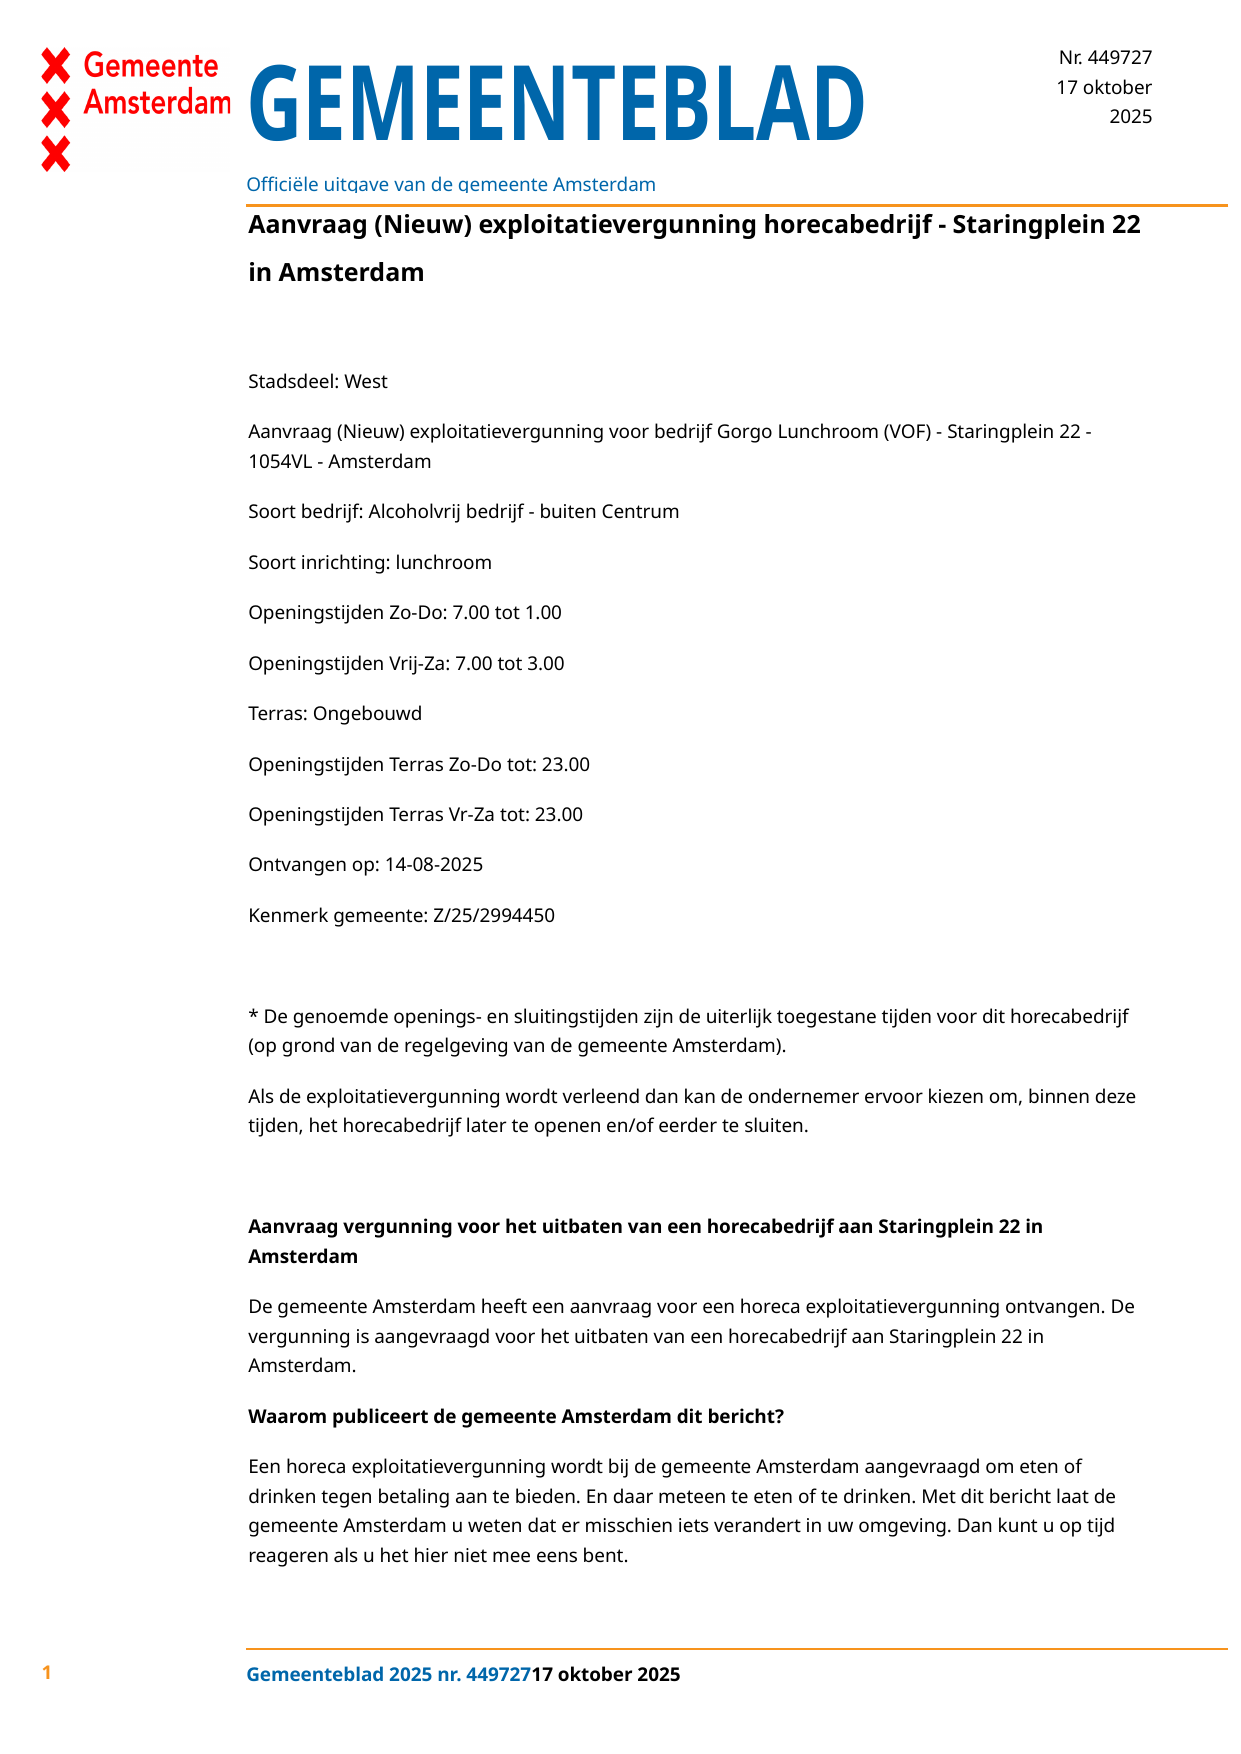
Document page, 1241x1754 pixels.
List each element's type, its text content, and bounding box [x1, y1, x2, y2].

text Stadsdeel: West [248, 368, 1152, 394]
text Openingstijden Terras Vr-Za tot: 23.00 [248, 801, 1152, 827]
text Aanvraag (Nieuw) exploitatievergunning horecabedrijf - Staringplein 22 in Amsterdam [248, 207, 1152, 288]
text Waarom publiceert de gemeente Amsterdam dit bericht? [248, 1403, 1152, 1429]
text Openingstijden Vrij-Za: 7.00 tot 3.00 [248, 650, 1152, 676]
text Een horeca exploitatievergunning wordt bij de gemeente Amsterdam aangevraagd om eten of drinken tegen betaling aan te bieden. En daar meteen te eten of te drinken. Met dit bericht laat de gemeente Amsterdam u weten dat er misschien iets verandert in uw omgeving. Dan kunt u op tijd reageren als u het hier niet mee eens bent. [248, 1453, 1152, 1568]
text Als de exploitatievergunning wordt verleend dan kan de ondernemer ervoor kiezen om, binnen deze tijden, het horecabedrijf later te openen en/of eerder te sluiten. [248, 1083, 1152, 1138]
text Kenmerk gemeente: Z/25/2994450 [248, 902, 1152, 928]
text Soort inrichting: lunchroom [248, 549, 1152, 575]
text Ontvangen op: 14-08-2025 [248, 852, 1152, 877]
text Soort bedrijf: Alcoholvrij bedrijf - buiten Centrum [248, 499, 1152, 524]
text Aanvraag vergunning voor het uitbaten van een horecabedrijf aan Staringplein 22 in Amsterdam [248, 1213, 1152, 1269]
picture [41, 47, 231, 172]
text * De genoemde openings- en sluitingstijden zijn de uiterlijk toegestane tijden voor dit horecabedrijf (op grond van de regelgeving van de gemeente Amsterdam). [248, 1003, 1152, 1058]
text Terras: Ongebouwd [248, 700, 1152, 726]
text De gemeente Amsterdam heeft een aanvraag voor een horeca exploitatievergunning ontvangen. De vergunning is aangevraagd voor het uitbaten van een horecabedrijf aan Staringplein 22 in Amsterdam. [248, 1293, 1152, 1378]
text Openingstijden Zo-Do: 7.00 tot 1.00 [248, 599, 1152, 625]
text Aanvraag (Nieuw) exploitatievergunning voor bedrijf Gorgo Lunchroom (VOF) - Staringplein 22 - 1054VL - Amsterdam [248, 419, 1152, 474]
text Openingstijden Terras Zo-Do tot: 23.00 [248, 751, 1152, 777]
